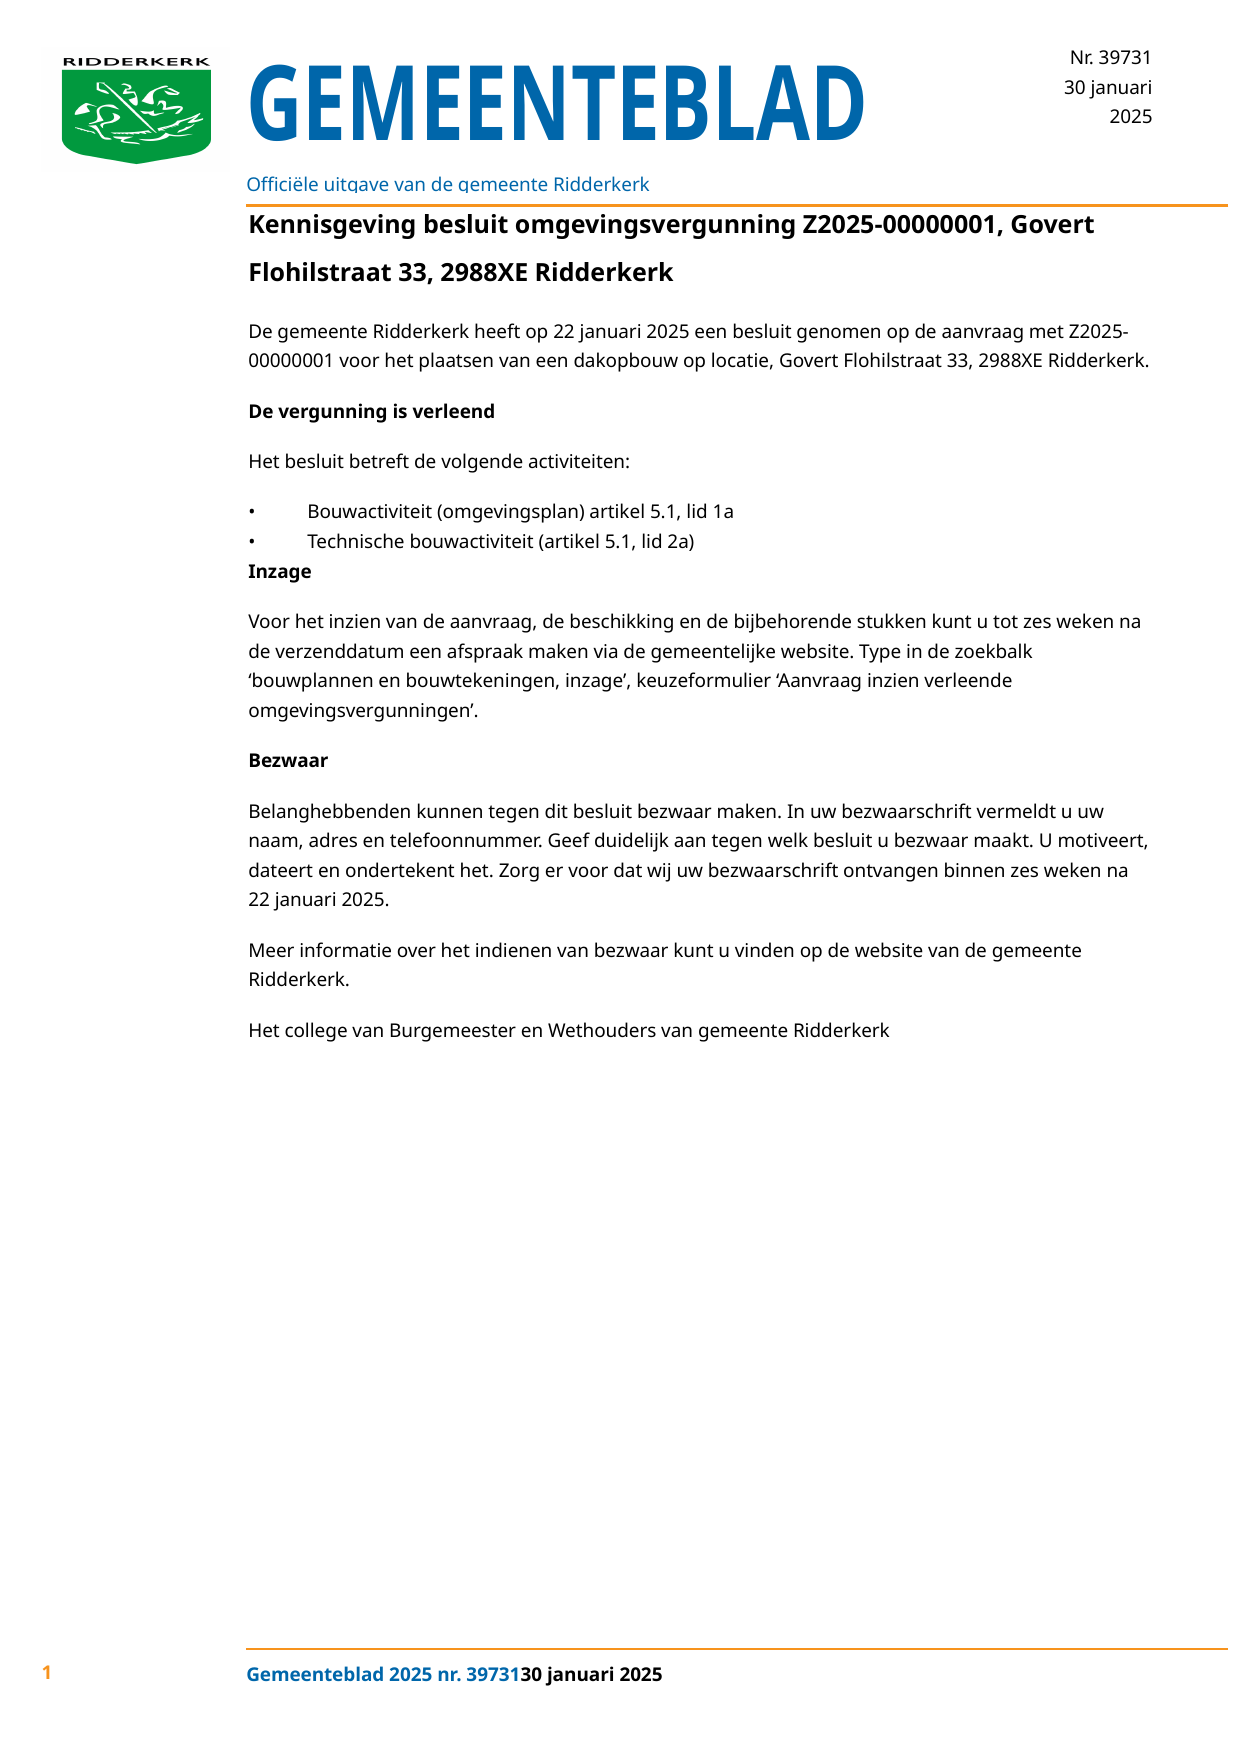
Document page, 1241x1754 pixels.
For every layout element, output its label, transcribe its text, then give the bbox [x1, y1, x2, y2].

text De gemeente Ridderkerk heeft op 22 januari 2025 een besluit genomen op de aanvraag met Z2025-00000001 voor het plaatsen van een dakopbouw op locatie, Govert Flohilstraat 33, 2988XE Ridderkerk. [248, 318, 1152, 373]
text De vergunning is verleend [248, 398, 1152, 424]
text Meer informatie over het indienen van bezwaar kunt u vinden op de website van de gemeente Ridderkerk. [248, 937, 1152, 992]
picture [41, 47, 231, 172]
text Bezwaar [248, 747, 1152, 773]
text Belanghebbenden kunnen tegen dit besluit bezwaar maken. In uw bezwaarschrift vermeldt u uw naam, adres en telefoonnummer. Geef duidelijk aan tegen welk besluit u bezwaar maakt. U motiveert, dateert en ondertekent het. Zorg er voor dat wij uw bezwaarschrift ontvangen binnen zes weken na 22 januari 2025. [248, 798, 1152, 912]
list Bouwactiviteit (omgevingsplan) artikel 5.1, lid 1a [248, 499, 1152, 524]
text Het college van Burgemeester en Wethouders van gemeente Ridderkerk [248, 1017, 1152, 1043]
text Voor het inzien van de aanvraag, de beschikking en de bijbehorende stukken kunt u tot zes weken na de verzenddatum een afspraak maken via de gemeentelijke website. Type in de zoekbalk ‘bouwplannen en bouwtekeningen, inzage’, keuzeformulier ‘Aanvraag inzien verleende omgevingsvergunningen’. [248, 608, 1152, 723]
text Kennisgeving besluit omgevingsvergunning Z2025-00000001, Govert Flohilstraat 33, 2988XE Ridderkerk [248, 207, 1152, 288]
text Het besluit betreft de volgende activiteiten: [248, 448, 1152, 474]
text Inzage [248, 558, 1152, 584]
list Technische bouwactiviteit (artikel 5.1, lid 2a) [248, 528, 1152, 554]
